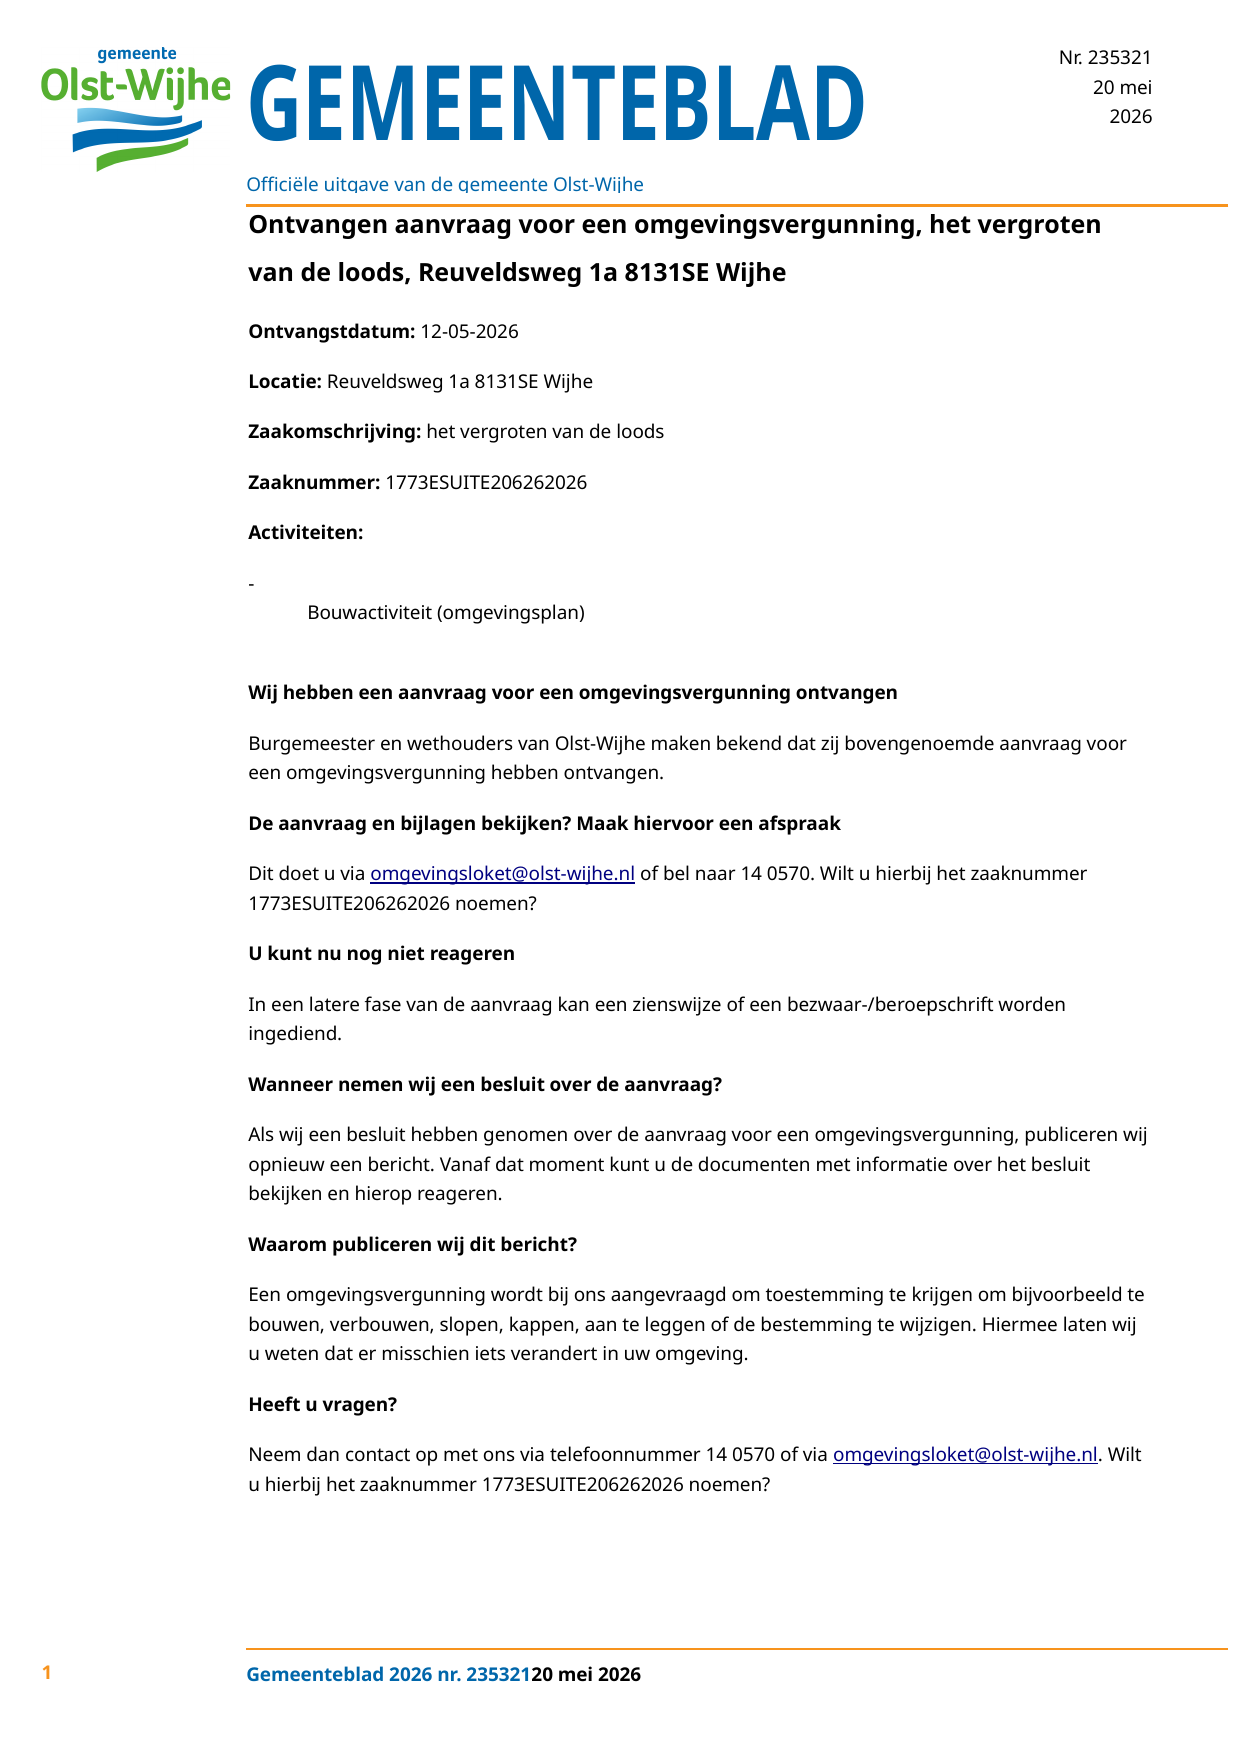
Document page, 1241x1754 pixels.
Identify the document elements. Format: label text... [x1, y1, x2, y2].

text Zaaknummer: 1773ESUITE206262026 [248, 469, 1152, 495]
text Als wij een besluit hebben genomen over de aanvraag voor een omgevingsvergunning, publiceren wij opnieuw een bericht. Vanaf dat moment kunt u de documenten met informatie over het besluit bekijken en hierop reageren. [248, 1121, 1152, 1206]
text Locatie: Reuveldsweg 1a 8131SE Wijhe [248, 368, 1152, 394]
text De aanvraag en bijlagen bekijken? Maak hiervoor een afspraak [248, 810, 1152, 836]
picture [41, 47, 231, 172]
text Wanneer nemen wij een besluit over de aanvraag? [248, 1071, 1152, 1097]
text Waarom publiceren wij dit bericht? [248, 1231, 1152, 1257]
text Activiteiten: [248, 519, 1152, 545]
text Een omgevingsvergunning wordt bij ons aangevraagd om toestemming te krijgen om bijvoorbeeld te bouwen, verbouwen, slopen, kappen, aan te leggen of de bestemming te wijzigen. Hiermee laten wij u weten dat er misschien iets verandert in uw omgeving. [248, 1281, 1152, 1366]
text Neem dan contact op met ons via telefoonnummer 14 0570 of via omgevingsloket@olst-wijhe.nl. Wilt u hierbij het zaaknummer 1773ESUITE206262026 noemen? [248, 1441, 1152, 1497]
text In een latere fase van de aanvraag kan een zienswijze of een bezwaar-/beroepschrift worden ingediend. [248, 991, 1152, 1046]
text Heeft u vragen? [248, 1391, 1152, 1417]
text U kunt nu nog niet reageren [248, 940, 1152, 966]
text Zaakomschrijving: het vergroten van de loods [248, 419, 1152, 444]
text Ontvangstdatum: 12-05-2026 [248, 318, 1152, 344]
text Wij hebben een aanvraag voor een omgevingsvergunning ontvangen [248, 679, 1152, 705]
list Bouwactiviteit (omgevingsplan) [248, 599, 1152, 625]
text Ontvangen aanvraag voor een omgevingsvergunning, het vergroten van de loods, Reuveldsweg 1a 8131SE Wijhe [248, 207, 1152, 288]
text Burgemeester en wethouders van Olst-Wijhe maken bekend dat zij bovengenoemde aanvraag voor een omgevingsvergunning hebben ontvangen. [248, 730, 1152, 785]
text Dit doet u via omgevingsloket@olst-wijhe.nl of bel naar 14 0570. Wilt u hierbij het zaaknummer 1773ESUITE206262026 noemen? [248, 860, 1152, 916]
